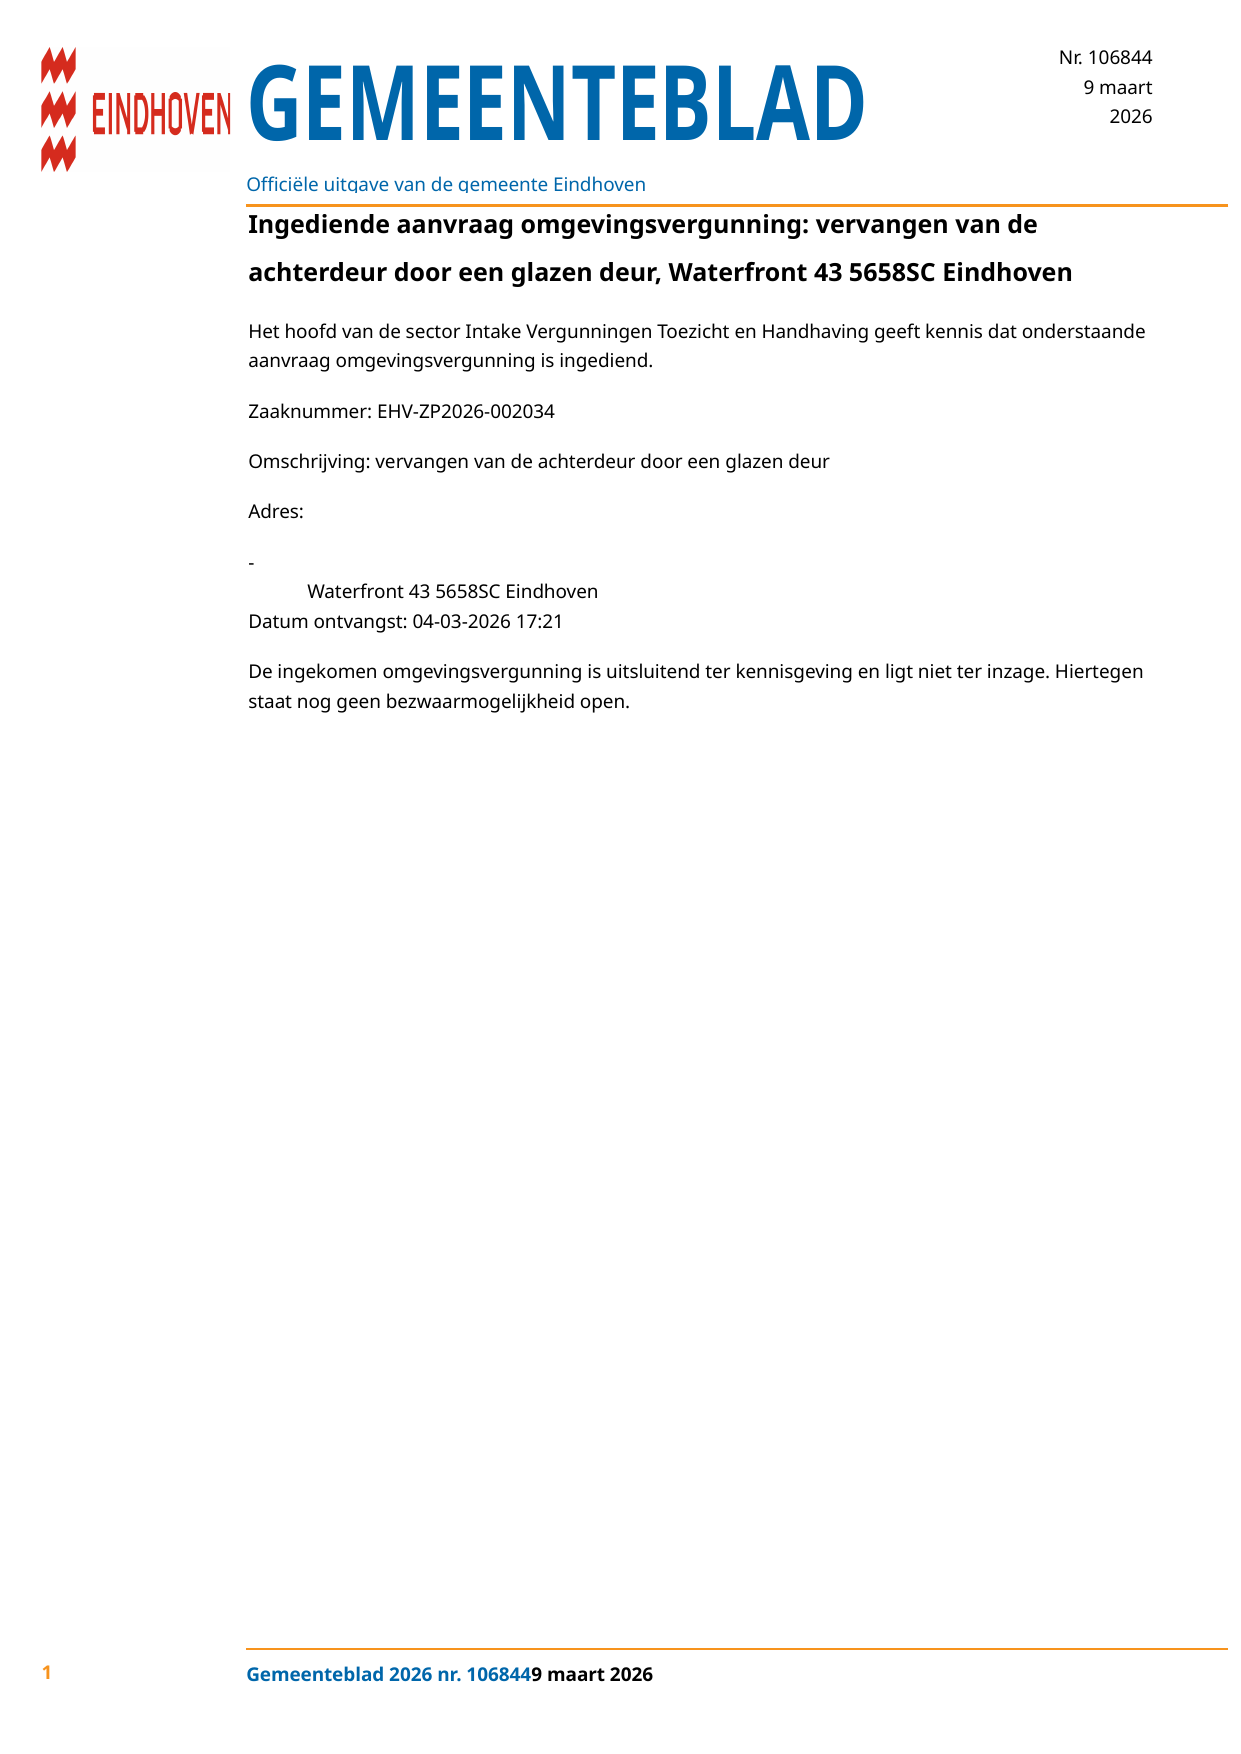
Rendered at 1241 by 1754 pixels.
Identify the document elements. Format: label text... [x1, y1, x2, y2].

text De ingekomen omgevingsvergunning is uitsluitend ter kennisgeving en ligt niet ter inzage. Hiertegen staat nog geen bezwaarmogelijkheid open. [248, 659, 1152, 714]
text Datum ontvangst: 04-03-2026 17:21 [248, 608, 1152, 634]
list Waterfront 43 5658SC Eindhoven [248, 579, 1152, 604]
text Omschrijving: vervangen van de achterdeur door een glazen deur [248, 448, 1152, 474]
picture [41, 47, 231, 172]
text Ingediende aanvraag omgevingsvergunning: vervangen van de achterdeur door een glazen deur, Waterfront 43 5658SC Eindhoven [248, 207, 1152, 288]
text Zaaknummer: EHV-ZP2026-002034 [248, 398, 1152, 424]
text Adres: [248, 499, 1152, 524]
text Het hoofd van de sector Intake Vergunningen Toezicht en Handhaving geeft kennis dat onderstaande aanvraag omgevingsvergunning is ingediend. [248, 318, 1152, 373]
